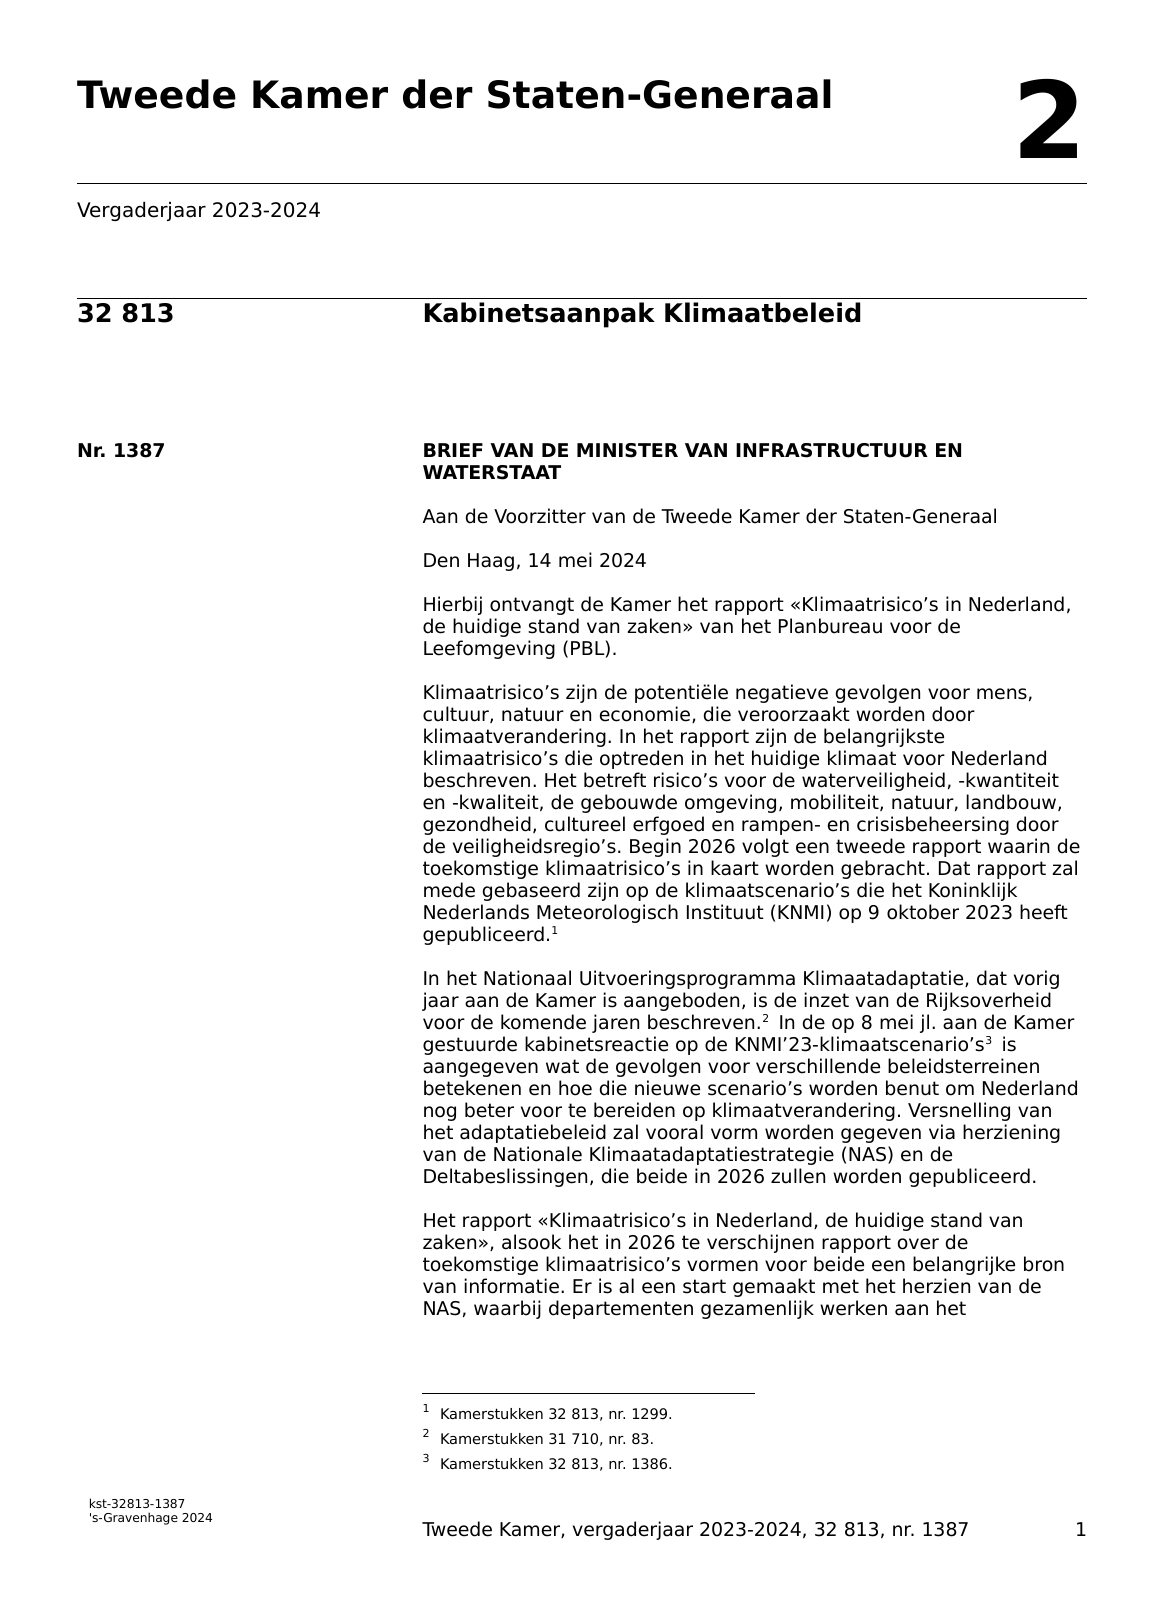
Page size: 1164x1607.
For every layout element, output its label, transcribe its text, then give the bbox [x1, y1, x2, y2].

subtitle Nr. 1387 BRIEF VAN DE MINISTER VAN INFRASTRUCTUUR EN WATERSTAAT [77, 440, 1087, 484]
text In het Nationaal Uitvoeringsprogramma Klimaatadaptatie, dat vorig jaar aan de Kamer is aangeboden, is de inzet van de Rijksoverheid voor de komende jaren beschreven. In de op 8 mei jl. aan de Kamer gestuurde kabinetsreactie op de KNMI’23-klimaatscenario’s is aangegeven wat de gevolgen voor verschillende beleidsterreinen betekenen en hoe die nieuwe scenario’s worden benut om Nederland nog beter voor te bereiden op klimaatverandering. Versnelling van het adaptatiebeleid zal vooral vorm worden gegeven via herziening van de Nationale Klimaatadaptatiestrategie (NAS) en de Deltabeslissingen, die beide in 2026 zullen worden gepubliceerd. [422, 968, 1087, 1188]
subtitle 32 813 Kabinetsaanpak Klimaatbeleid [77, 299, 1087, 329]
table_header Tweede Kamer der Staten-Generaal [77, 59, 886, 183]
table_header 2 [886, 59, 1087, 183]
text Hierbij ontvangt de Kamer het rapport «Klimaatrisico’s in Nederland, de huidige stand van zaken» van het Planbureau voor de Leefomgeving (PBL). [422, 594, 1087, 660]
table_cell Vergaderjaar 2023-2024 [77, 184, 1087, 298]
text Kamerstukken 32 813, nr. 1386. [422, 1452, 1087, 1474]
text Kamerstukken 32 813, nr. 1299. [422, 1402, 1087, 1424]
text Het rapport «Klimaatrisico’s in Nederland, de huidige stand van zaken», alsook het in 2026 te verschijnen rapport over de toekomstige klimaatrisico’s vormen voor beide een belangrijke bron van informatie. Er is al een start gemaakt met het herzien van de NAS, waarbij departementen gezamenlijk werken aan het [422, 1210, 1087, 1320]
text kst-32813-1387 [88, 1497, 323, 1511]
text 's-Gravenhage 2024 [88, 1511, 323, 1525]
text Klimaatrisico’s zijn de potentiële negatieve gevolgen voor mens, cultuur, natuur en economie, die veroorzaakt worden door klimaatverandering. In het rapport zijn de belangrijkste klimaatrisico’s die optreden in het huidige klimaat voor Nederland beschreven. Het betreft risico’s voor de waterveiligheid, -kwantiteit en -kwaliteit, de gebouwde omgeving, mobiliteit, natuur, landbouw, gezondheid, cultureel erfgoed en rampen- en crisisbeheersing door de veiligheidsregio’s. Begin 2026 volgt een tweede rapport waarin de toekomstige klimaatrisico’s in kaart worden gebracht. Dat rapport zal mede gebaseerd zijn op de klimaatscenario’s die het Koninklijk Nederlands Meteorologisch Instituut (KNMI) op 9 oktober 2023 heeft gepubliceerd. [422, 682, 1087, 946]
text Den Haag, 14 mei 2024 [422, 550, 1087, 572]
text Kamerstukken 31 710, nr. 83. [422, 1427, 1087, 1449]
text Aan de Voorzitter van de Tweede Kamer der Staten-Generaal [422, 506, 1087, 528]
